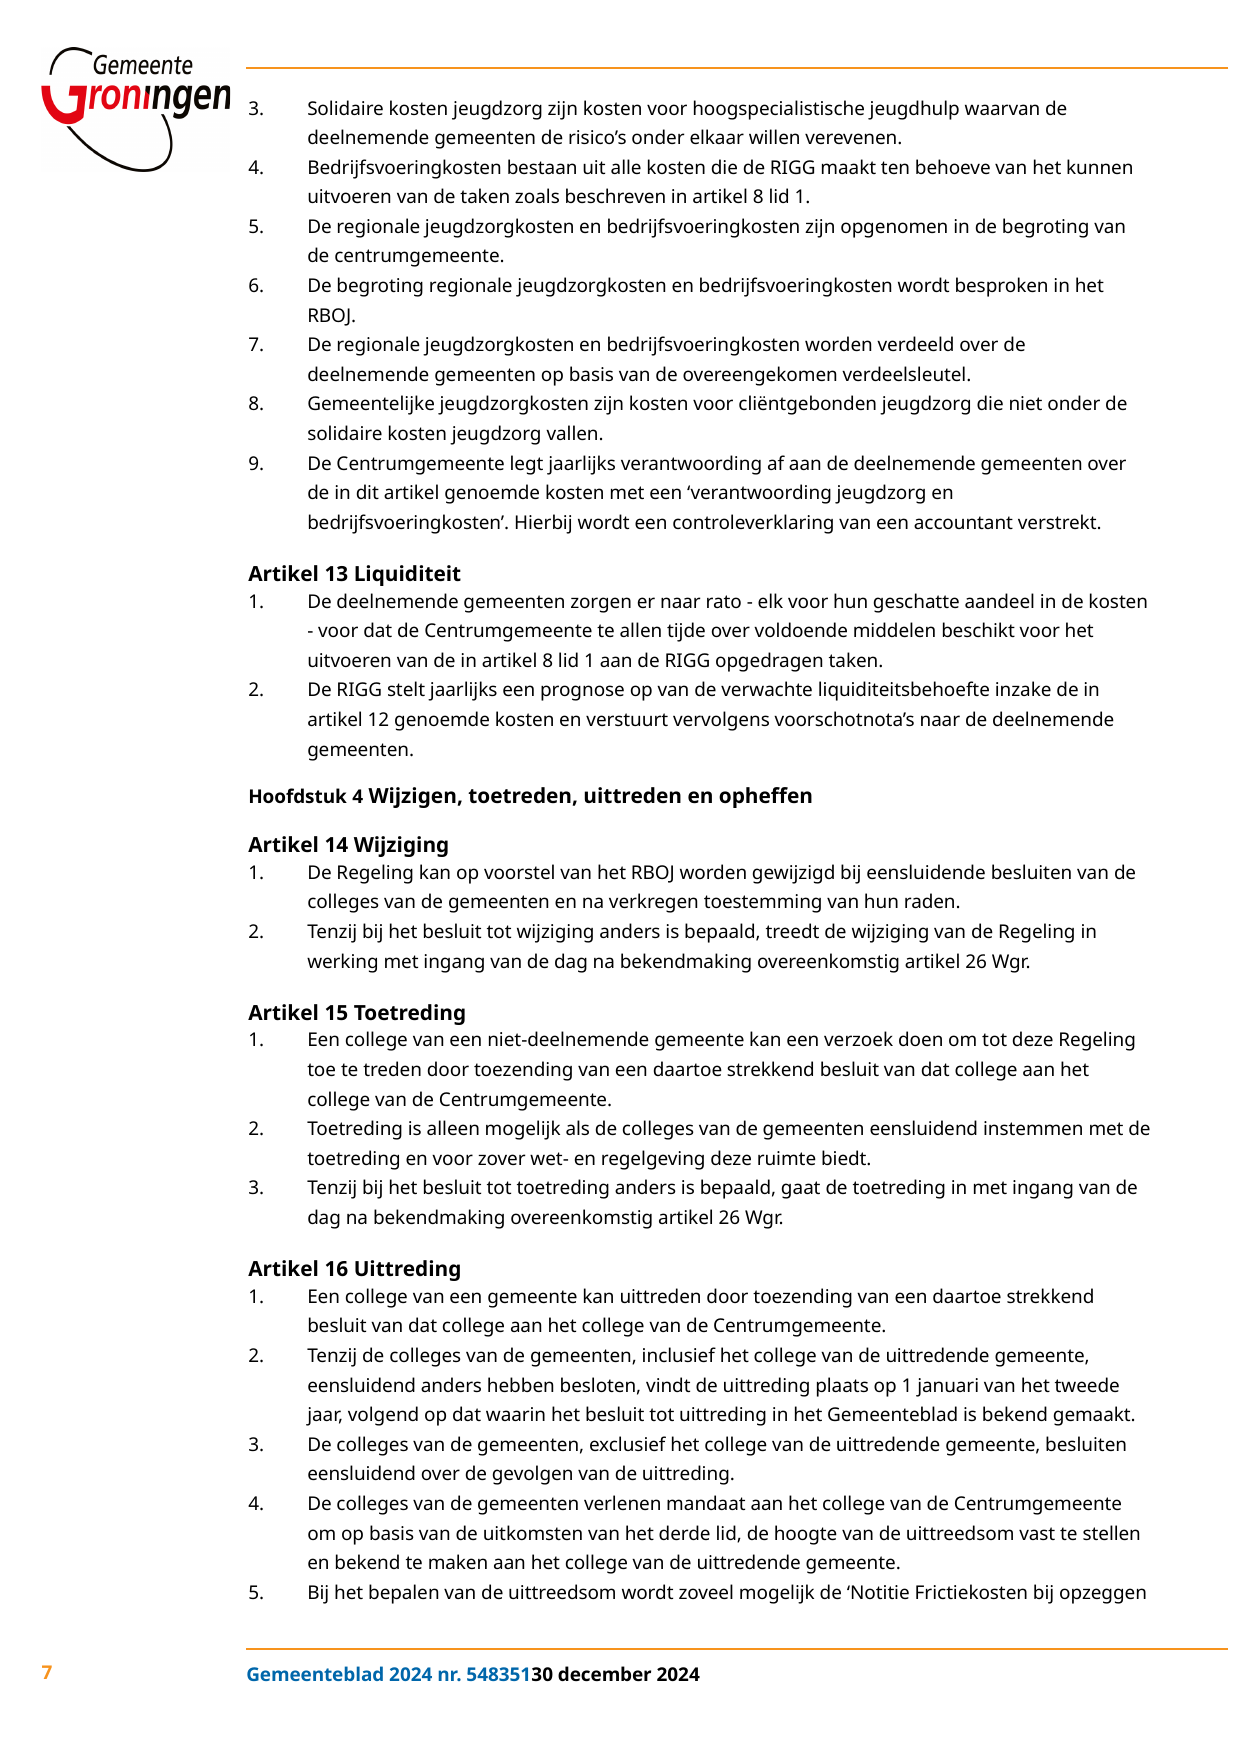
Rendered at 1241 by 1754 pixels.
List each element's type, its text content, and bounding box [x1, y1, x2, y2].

text Artikel 13 Liquiditeit [248, 559, 1152, 588]
list Gemeentelijke jeugdzorgkosten zijn kosten voor cliëntgebonden jeugdzorg die niet onder de solidaire kosten jeugdzorg vallen. [248, 391, 1152, 446]
list De regionale jeugdzorgkosten en bedrijfsvoeringkosten worden verdeeld over de deelnemende gemeenten op basis van de overeengekomen verdeelsleutel. [248, 331, 1152, 387]
list De regionale jeugdzorgkosten en bedrijfsvoeringkosten zijn opgenomen in de begroting van de centrumgemeente. [248, 213, 1152, 268]
list De colleges van de gemeenten, exclusief het college van de uittredende gemeente, besluiten eensluidend over de gevolgen van de uittreding. [248, 1431, 1152, 1486]
list De RIGG stelt jaarlijks een prognose op van de verwachte liquiditeitsbehoefte inzake de in artikel 12 genoemde kosten en verstuurt vervolgens voorschotnota’s naar de deelnemende gemeenten. [248, 677, 1152, 761]
text Hoofdstuk 4 Wijzigen, toetreden, uittreden en opheffen [248, 781, 1152, 810]
list Een college van een gemeente kan uittreden door toezending van een daartoe strekkend besluit van dat college aan het college van de Centrumgemeente. [248, 1283, 1152, 1338]
text Artikel 14 Wijziging [248, 831, 1152, 859]
list Bij het bepalen van de uittreedsom wordt zoveel mogelijk de ‘Notitie Frictiekosten bij opzeggen [248, 1579, 1152, 1604]
list Solidaire kosten jeugdzorg zijn kosten voor hoogspecialistische jeugdhulp waarvan de deelnemende gemeenten de risico’s onder elkaar willen verevenen. [248, 95, 1152, 150]
list Tenzij bij het besluit tot wijziging anders is bepaald, treedt de wijziging van de Regeling in werking met ingang van de dag na bekendmaking overeenkomstig artikel 26 Wgr. [248, 918, 1152, 973]
text Artikel 16 Uittreding [248, 1254, 1152, 1283]
picture [41, 47, 231, 172]
list De Regeling kan op voorstel van het RBOJ worden gewijzigd bij eensluidende besluiten van de colleges van de gemeenten en na verkregen toestemming van hun raden. [248, 859, 1152, 914]
list Toetreding is alleen mogelijk als de colleges van de gemeenten eensluidend instemmen met de toetreding en voor zover wet- en regelgeving deze ruimte biedt. [248, 1115, 1152, 1171]
list De begroting regionale jeugdzorgkosten en bedrijfsvoeringkosten wordt besproken in het RBOJ. [248, 272, 1152, 328]
list De Centrumgemeente legt jaarlijks verantwoording af aan de deelnemende gemeenten over de in dit artikel genoemde kosten met een ‘verantwoording jeugdzorg en bedrijfsvoeringkosten’. Hierbij wordt een controleverklaring van een accountant verstrekt. [248, 450, 1152, 535]
text Artikel 15 Toetreding [248, 998, 1152, 1027]
list De colleges van de gemeenten verlenen mandaat aan het college van de Centrumgemeente om op basis van de uitkomsten van het derde lid, de hoogte van de uittreedsom vast te stellen en bekend te maken aan het college van de uittredende gemeente. [248, 1490, 1152, 1575]
list Tenzij de colleges van de gemeenten, inclusief het college van de uittredende gemeente, eensluidend anders hebben besloten, vindt de uittreding plaats op 1 januari van het tweede jaar, volgend op dat waarin het besluit tot uittreding in het Gemeenteblad is bekend gemaakt. [248, 1342, 1152, 1427]
list Een college van een niet-deelnemende gemeente kan een verzoek doen om tot deze Regeling toe te treden door toezending van een daartoe strekkend besluit van dat college aan het college van de Centrumgemeente. [248, 1027, 1152, 1112]
list De deelnemende gemeenten zorgen er naar rato - elk voor hun geschatte aandeel in de kosten - voor dat de Centrumgemeente te allen tijde over voldoende middelen beschikt voor het uitvoeren van de in artikel 8 lid 1 aan de RIGG opgedragen taken. [248, 588, 1152, 673]
list Tenzij bij het besluit tot toetreding anders is bepaald, gaat de toetreding in met ingang van de dag na bekendmaking overeenkomstig artikel 26 Wgr. [248, 1174, 1152, 1230]
list Bedrijfsvoeringkosten bestaan uit alle kosten die de RIGG maakt ten behoeve van het kunnen uitvoeren van de taken zoals beschreven in artikel 8 lid 1. [248, 154, 1152, 209]
